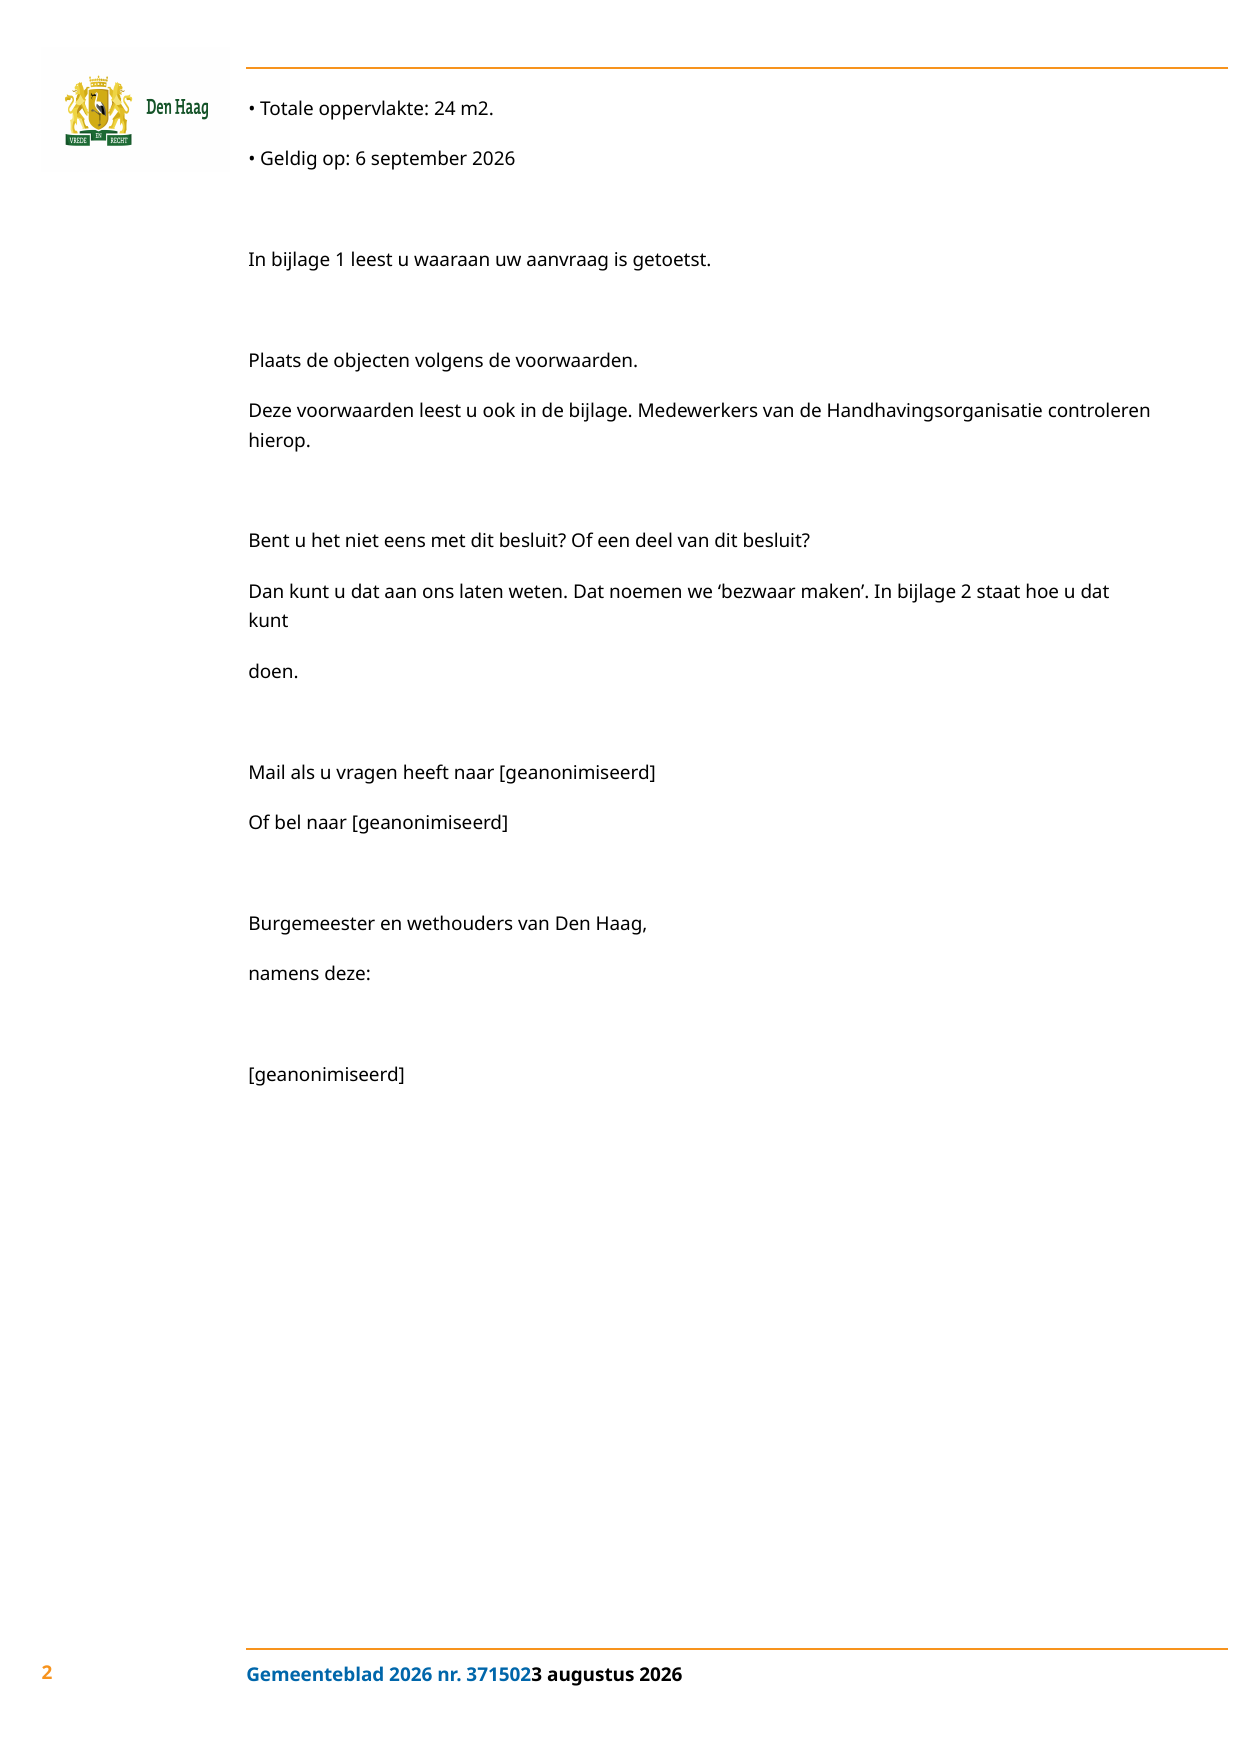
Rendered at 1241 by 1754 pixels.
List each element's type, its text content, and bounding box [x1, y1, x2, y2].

text In bijlage 1 leest u waaraan uw aanvraag is getoetst. [248, 246, 1152, 272]
text namens deze: [248, 961, 1152, 986]
text • Totale oppervlakte: 24 m2. [248, 95, 1152, 121]
text Dan kunt u dat aan ons laten weten. Dat noemen we ‘bezwaar maken’. In bijlage 2 staat hoe u dat kunt [248, 578, 1152, 633]
picture [41, 47, 231, 172]
text [geanonimiseerd] [248, 1061, 1152, 1087]
text doen. [248, 658, 1152, 684]
text • Geldig op: 6 september 2026 [248, 145, 1152, 171]
text Burgemeester en wethouders van Den Haag, [248, 910, 1152, 936]
text Mail als u vragen heeft naar [geanonimiseerd] [248, 759, 1152, 785]
text Plaats de objecten volgens de voorwaarden. [248, 347, 1152, 373]
text Of bel naar [geanonimiseerd] [248, 809, 1152, 835]
text Bent u het niet eens met dit besluit? Of een deel van dit besluit? [248, 528, 1152, 553]
text Deze voorwaarden leest u ook in de bijlage. Medewerkers van de Handhavingsorganisatie controleren hierop. [248, 397, 1152, 453]
